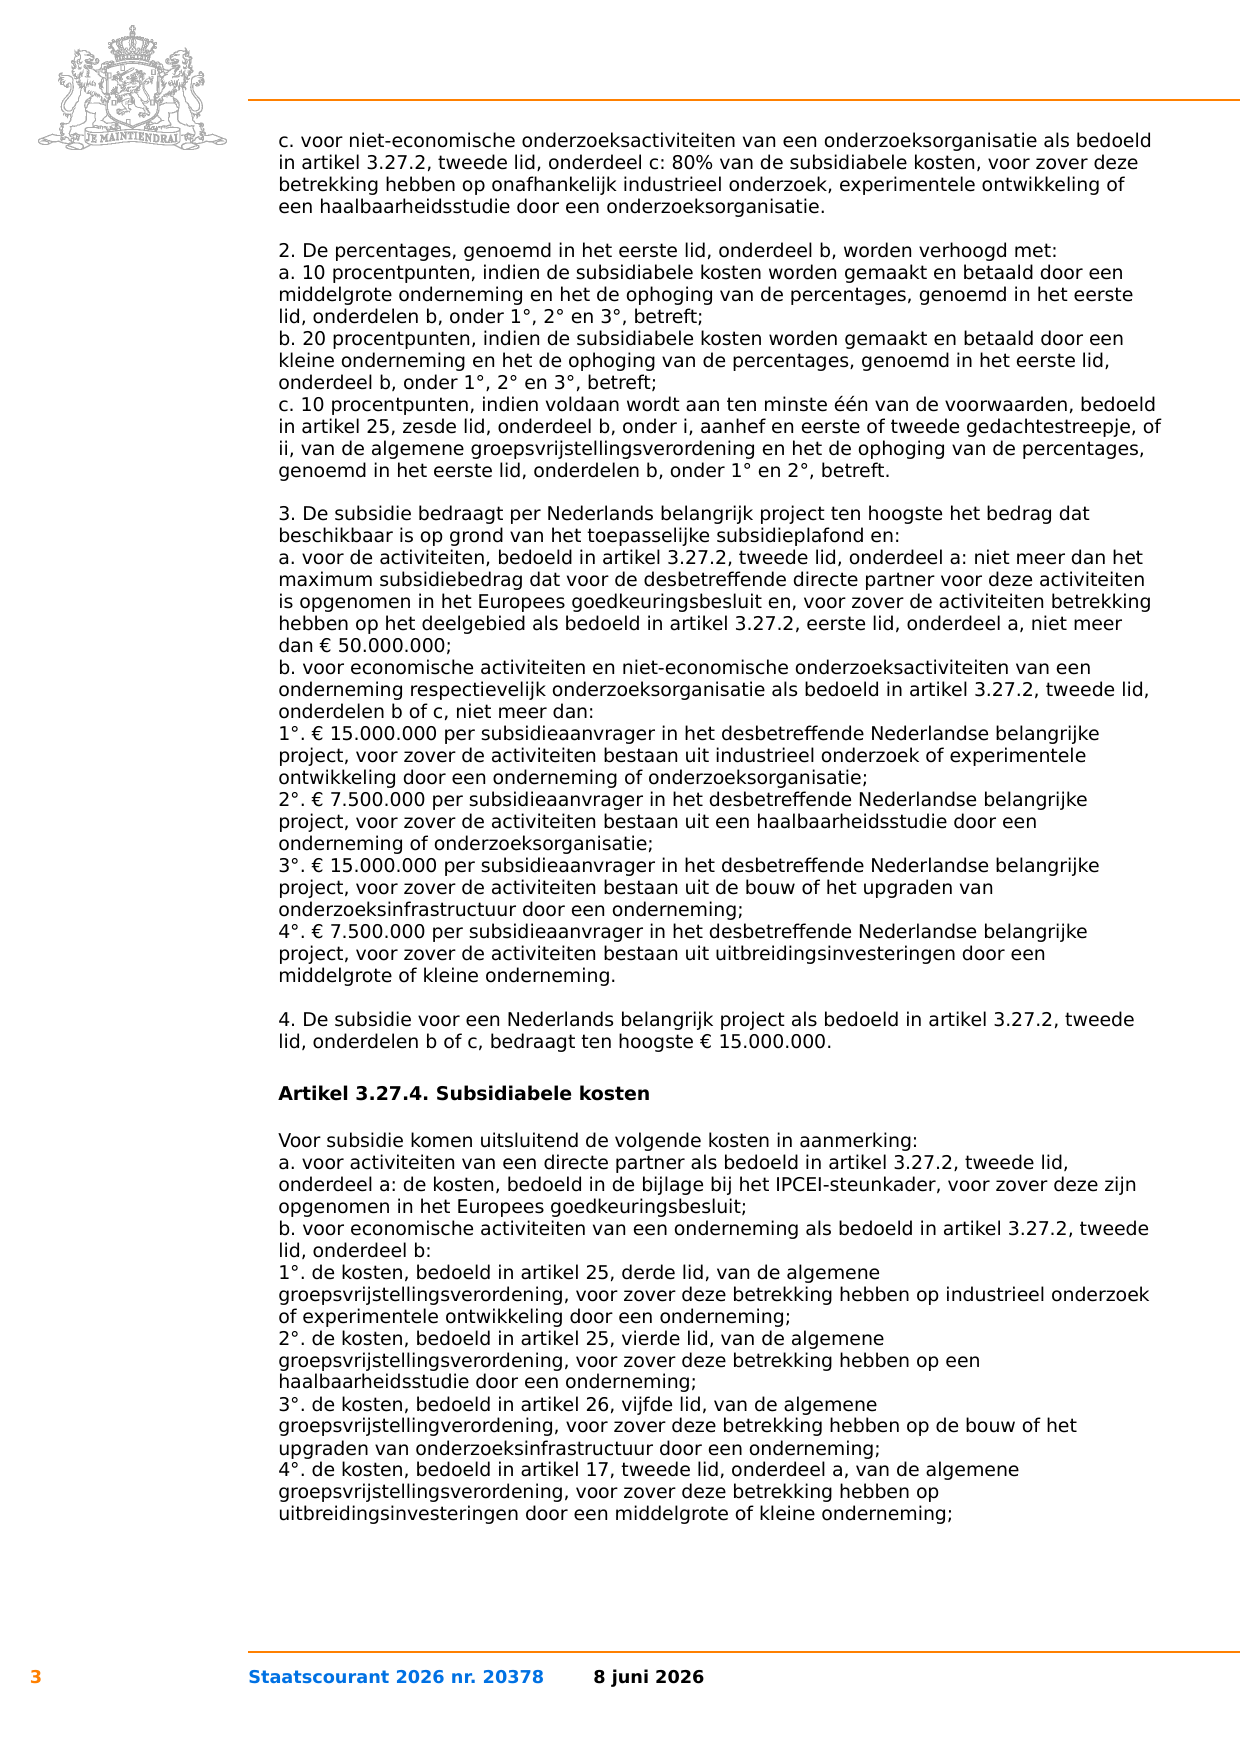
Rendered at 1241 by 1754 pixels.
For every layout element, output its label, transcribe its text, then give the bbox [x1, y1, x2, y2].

text 4°. de kosten, bedoeld in artikel 17, tweede lid, onderdeel a, van de algemene groepsvrijstellingsverordening, voor zover deze betrekking hebben op uitbreidingsinvesteringen door een middelgrote of kleine onderneming; [278, 1459, 1163, 1525]
text b. voor economische activiteiten van een onderneming als bedoeld in artikel 3.27.2, tweede lid, onderdeel b: [278, 1218, 1163, 1262]
text c. 10 procentpunten, indien voldaan wordt aan ten minste één van de voorwaarden, bedoeld in artikel 25, zesde lid, onderdeel b, onder i, aanhef en eerste of tweede gedachtestreepje, of ii, van de algemene groepsvrijstellingsverordening en het de ophoging van de percentages, genoemd in het eerste lid, onderdelen b, onder 1° en 2°, betreft. [278, 393, 1163, 481]
text 2°. € 7.500.000 per subsidieaanvrager in het desbetreffende Nederlandse belangrijke project, voor zover de activiteiten bestaan uit een haalbaarheidsstudie door een onderneming of onderzoeksorganisatie; [278, 789, 1163, 855]
text a. 10 procentpunten, indien de subsidiabele kosten worden gemaakt en betaald door een middelgrote onderneming en het de ophoging van de percentages, genoemd in het eerste lid, onderdelen b, onder 1°, 2° en 3°, betreft; [278, 262, 1163, 328]
text 3°. de kosten, bedoeld in artikel 26, vijfde lid, van de algemene groepsvrijstellingverordening, voor zover deze betrekking hebben op de bouw of het upgraden van onderzoeksinfrastructuur door een onderneming; [278, 1393, 1163, 1459]
text 2°. de kosten, bedoeld in artikel 25, vierde lid, van de algemene groepsvrijstellingsverordening, voor zover deze betrekking hebben op een haalbaarheidsstudie door een onderneming; [278, 1327, 1163, 1393]
text Voor subsidie komen uitsluitend de volgende kosten in aanmerking: [278, 1130, 1163, 1152]
text c. voor niet-economische onderzoeksactiviteiten van een onderzoeksorganisatie als bedoeld in artikel 3.27.2, tweede lid, onderdeel c: 80% van de subsidiabele kosten, voor zover deze betrekking hebben op onafhankelijk industrieel onderzoek, experimentele ontwikkeling of een haalbaarheidsstudie door een onderzoeksorganisatie. [278, 130, 1163, 218]
text 4. De subsidie voor een Nederlands belangrijk project als bedoeld in artikel 3.27.2, tweede lid, onderdelen b of c, bedraagt ten hoogste € 15.000.000. [278, 1009, 1163, 1053]
text 1°. € 15.000.000 per subsidieaanvrager in het desbetreffende Nederlandse belangrijke project, voor zover de activiteiten bestaan uit industrieel onderzoek of experimentele ontwikkeling door een onderneming of onderzoeksorganisatie; [278, 723, 1163, 789]
text a. voor activiteiten van een directe partner als bedoeld in artikel 3.27.2, tweede lid, onderdeel a: de kosten, bedoeld in de bijlage bij het IPCEI-steunkader, voor zover deze zijn opgenomen in het Europees goedkeuringsbesluit; [278, 1152, 1163, 1218]
text 4°. € 7.500.000 per subsidieaanvrager in het desbetreffende Nederlandse belangrijke project, voor zover de activiteiten bestaan uit uitbreidingsinvesteringen door een middelgrote of kleine onderneming. [278, 921, 1163, 987]
text b. 20 procentpunten, indien de subsidiabele kosten worden gemaakt en betaald door een kleine onderneming en het de ophoging van de percentages, genoemd in het eerste lid, onderdeel b, onder 1°, 2° en 3°, betreft; [278, 328, 1163, 393]
text 3. De subsidie bedraagt per Nederlands belangrijk project ten hoogste het bedrag dat beschikbaar is op grond van het toepasselijke subsidieplafond en: [278, 503, 1163, 547]
text 3°. € 15.000.000 per subsidieaanvrager in het desbetreffende Nederlandse belangrijke project, voor zover de activiteiten bestaan uit de bouw of het upgraden van onderzoeksinfrastructuur door een onderneming; [278, 855, 1163, 921]
text a. voor de activiteiten, bedoeld in artikel 3.27.2, tweede lid, onderdeel a: niet meer dan het maximum subsidiebedrag dat voor de desbetreffende directe partner voor deze activiteiten is opgenomen in het Europees goedkeuringsbesluit en, voor zover de activiteiten betrekking hebben op het deelgebied als bedoeld in artikel 3.27.2, eerste lid, onderdeel a, niet meer dan € 50.000.000; [278, 547, 1163, 657]
text 2. De percentages, genoemd in het eerste lid, onderdeel b, worden verhoogd met: [278, 240, 1163, 262]
subtitle Artikel 3.27.4. Subsidiabele kosten [278, 1083, 1163, 1105]
text b. voor economische activiteiten en niet-economische onderzoeksactiviteiten van een onderneming respectievelijk onderzoeksorganisatie als bedoeld in artikel 3.27.2, tweede lid, onderdelen b of c, niet meer dan: [278, 657, 1163, 723]
text 1°. de kosten, bedoeld in artikel 25, derde lid, van de algemene groepsvrijstellingsverordening, voor zover deze betrekking hebben op industrieel onderzoek of experimentele ontwikkeling door een onderneming; [278, 1262, 1163, 1327]
picture [38, 25, 227, 150]
